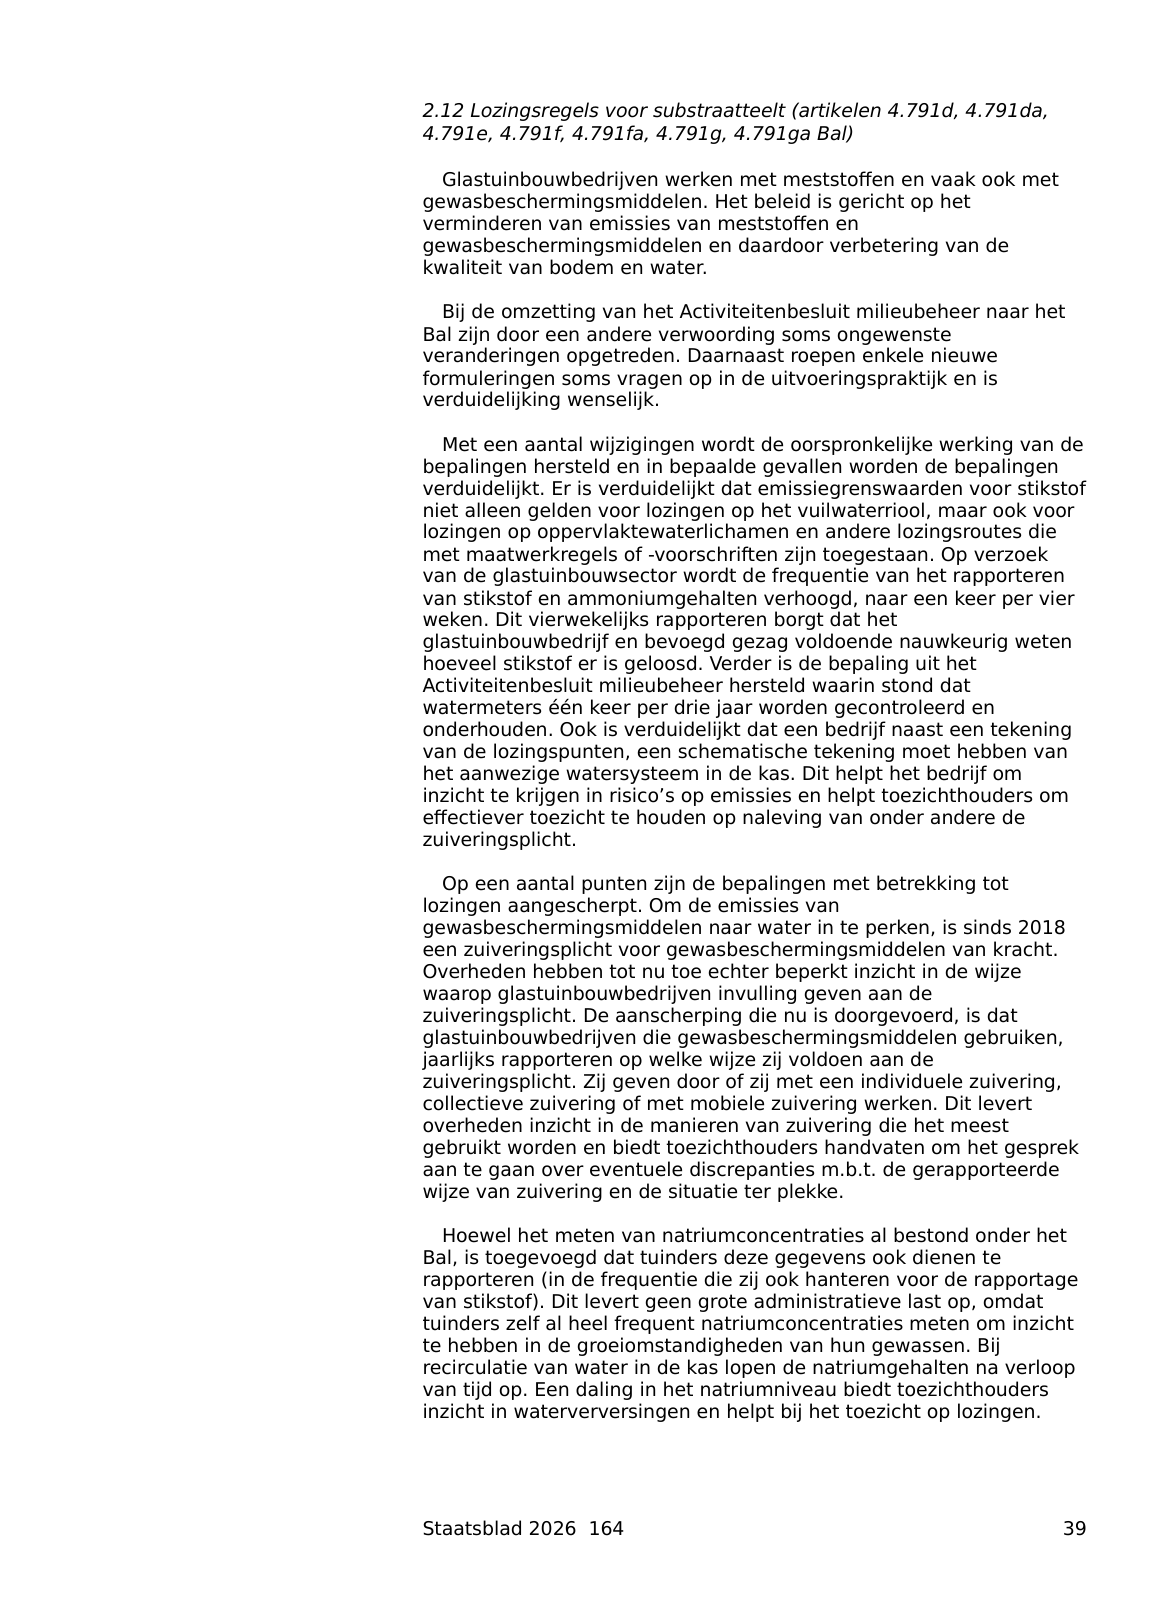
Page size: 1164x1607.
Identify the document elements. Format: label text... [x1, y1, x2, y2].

text Glastuinbouwbedrijven werken met meststoffen en vaak ook met gewasbeschermingsmiddelen. Het beleid is gericht op het verminderen van emissies van meststoffen en gewasbeschermingsmiddelen en daardoor verbetering van de kwaliteit van bodem en water. [422, 169, 1087, 279]
subtitle 2.12 Lozingsregels voor substraatteelt (artikelen 4.791d, 4.791da, 4.791e, 4.791f, 4.791fa, 4.791g, 4.791ga Bal) [422, 100, 1087, 144]
text Op een aantal punten zijn de bepalingen met betrekking tot lozingen aangescherpt. Om de emissies van gewasbeschermingsmiddelen naar water in te perken, is sinds 2018 een zuiveringsplicht voor gewasbeschermingsmiddelen van kracht. Overheden hebben tot nu toe echter beperkt inzicht in de wijze waarop glastuinbouwbedrijven invulling geven aan de zuiveringsplicht. De aanscherping die nu is doorgevoerd, is dat glastuinbouwbedrijven die gewasbeschermingsmiddelen gebruiken, jaarlijks rapporteren op welke wijze zij voldoen aan de zuiveringsplicht. Zij geven door of zij met een individuele zuivering, collectieve zuivering of met mobiele zuivering werken. Dit levert overheden inzicht in de manieren van zuivering die het meest gebruikt worden en biedt toezichthouders handvaten om het gesprek aan te gaan over eventuele discrepanties m.b.t. de gerapporteerde wijze van zuivering en de situatie ter plekke. [422, 873, 1087, 1203]
text Bij de omzetting van het Activiteitenbesluit milieubeheer naar het Bal zijn door een andere verwoording soms ongewenste veranderingen opgetreden. Daarnaast roepen enkele nieuwe formuleringen soms vragen op in de uitvoeringspraktijk en is verduidelijking wenselijk. [422, 301, 1087, 411]
text Met een aantal wijzigingen wordt de oorspronkelijke werking van de bepalingen hersteld en in bepaalde gevallen worden de bepalingen verduidelijkt. Er is verduidelijkt dat emissiegrenswaarden voor stikstof niet alleen gelden voor lozingen op het vuilwaterriool, maar ook voor lozingen op oppervlaktewaterlichamen en andere lozingsroutes die met maatwerkregels of -voorschriften zijn toegestaan. Op verzoek van de glastuinbouwsector wordt de frequentie van het rapporteren van stikstof en ammoniumgehalten verhoogd, naar een keer per vier weken. Dit vierwekelijks rapporteren borgt dat het glastuinbouwbedrijf en bevoegd gezag voldoende nauwkeurig weten hoeveel stikstof er is geloosd. Verder is de bepaling uit het Activiteitenbesluit milieubeheer hersteld waarin stond dat watermeters één keer per drie jaar worden gecontroleerd en onderhouden. Ook is verduidelijkt dat een bedrijf naast een tekening van de lozingspunten, een schematische tekening moet hebben van het aanwezige watersysteem in de kas. Dit helpt het bedrijf om inzicht te krijgen in risico’s op emissies en helpt toezichthouders om effectiever toezicht te houden op naleving van onder andere de zuiveringsplicht. [422, 433, 1087, 851]
text Hoewel het meten van natriumconcentraties al bestond onder het Bal, is toegevoegd dat tuinders deze gegevens ook dienen te rapporteren (in de frequentie die zij ook hanteren voor de rapportage van stikstof). Dit levert geen grote administratieve last op, omdat tuinders zelf al heel frequent natriumconcentraties meten om inzicht te hebben in de groeiomstandigheden van hun gewassen. Bij recirculatie van water in de kas lopen de natriumgehalten na verloop van tijd op. Een daling in het natriumniveau biedt toezichthouders inzicht in waterverversingen en helpt bij het toezicht op lozingen. [422, 1225, 1087, 1423]
